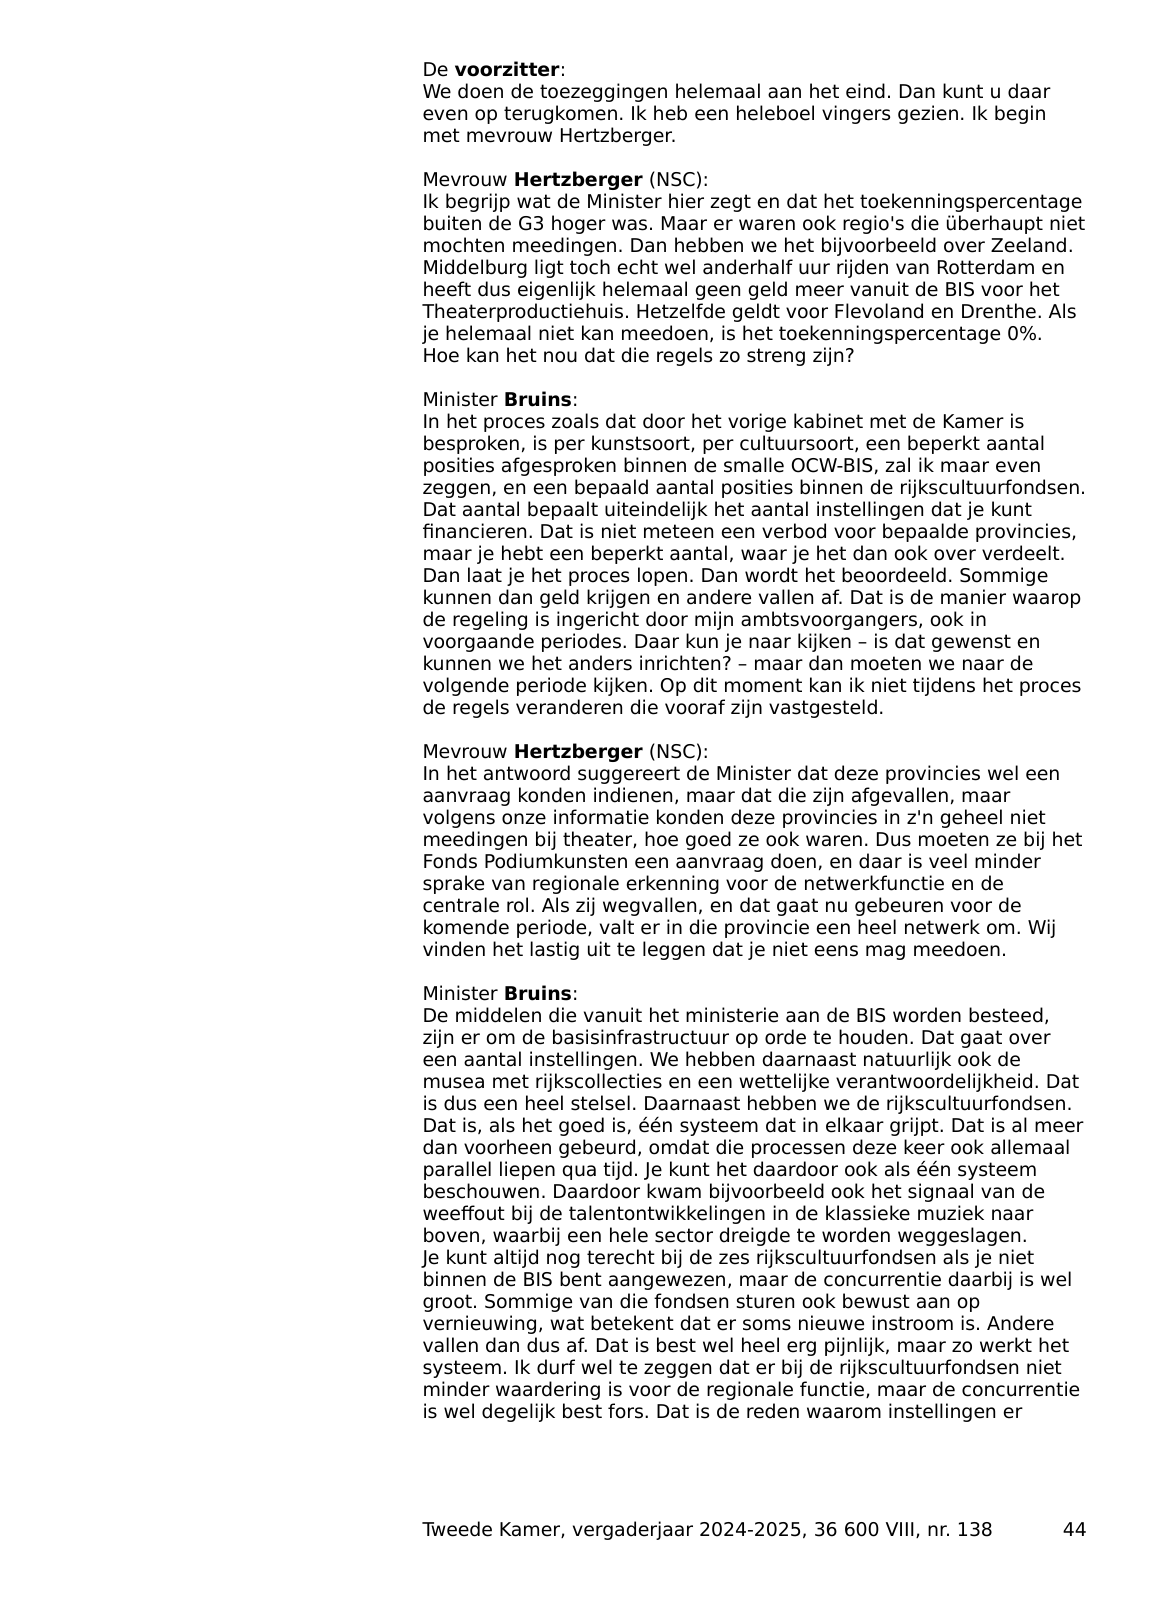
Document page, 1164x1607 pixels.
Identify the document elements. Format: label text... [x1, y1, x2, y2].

text Ik begrijp wat de Minister hier zegt en dat het toekenningspercentage buiten de G3 hoger was. Maar er waren ook regio's die überhaupt niet mochten meedingen. Dan hebben we het bijvoorbeeld over Zeeland. Middelburg ligt toch echt wel anderhalf uur rijden van Rotterdam en heeft dus eigenlijk helemaal geen geld meer vanuit de BIS voor het Theaterproductiehuis. Hetzelfde geldt voor Flevoland en Drenthe. Als je helemaal niet kan meedoen, is het toekenningspercentage 0%. Hoe kan het nou dat die regels zo streng zijn? [422, 191, 1087, 367]
text In het proces zoals dat door het vorige kabinet met de Kamer is besproken, is per kunstsoort, per cultuursoort, een beperkt aantal posities afgesproken binnen de smalle OCW-BIS, zal ik maar even zeggen, en een bepaald aantal posities binnen de rijkscultuurfondsen. Dat aantal bepaalt uiteindelijk het aantal instellingen dat je kunt financieren. Dat is niet meteen een verbod voor bepaalde provincies, maar je hebt een beperkt aantal, waar je het dan ook over verdeelt. Dan laat je het proces lopen. Dan wordt het beoordeeld. Sommige kunnen dan geld krijgen en andere vallen af. Dat is de manier waarop de regeling is ingericht door mijn ambtsvoorgangers, ook in voorgaande periodes. Daar kun je naar kijken – is dat gewenst en kunnen we het anders inrichten? – maar dan moeten we naar de volgende periode kijken. Op dit moment kan ik niet tijdens het proces de regels veranderen die vooraf zijn vastgesteld. [422, 411, 1087, 719]
text Minister Bruins: [422, 983, 1087, 1005]
text In het antwoord suggereert de Minister dat deze provincies wel een aanvraag konden indienen, maar dat die zijn afgevallen, maar volgens onze informatie konden deze provincies in z'n geheel niet meedingen bij theater, hoe goed ze ook waren. Dus moeten ze bij het Fonds Podiumkunsten een aanvraag doen, en daar is veel minder sprake van regionale erkenning voor de netwerkfunctie en de centrale rol. Als zij wegvallen, en dat gaat nu gebeuren voor de komende periode, valt er in die provincie een heel netwerk om. Wij vinden het lastig uit te leggen dat je niet eens mag meedoen. [422, 763, 1087, 961]
text Mevrouw Hertzberger (NSC): [422, 741, 1087, 763]
text Minister Bruins: [422, 389, 1087, 411]
text Mevrouw Hertzberger (NSC): [422, 169, 1087, 191]
text We doen de toezeggingen helemaal aan het eind. Dan kunt u daar even op terugkomen. Ik heb een heleboel vingers gezien. Ik begin met mevrouw Hertzberger. [422, 81, 1087, 147]
text Je kunt altijd nog terecht bij de zes rijkscultuurfondsen als je niet binnen de BIS bent aangewezen, maar de concurrentie daarbij is wel groot. Sommige van die fondsen sturen ook bewust aan op vernieuwing, wat betekent dat er soms nieuwe instroom is. Andere vallen dan dus af. Dat is best wel heel erg pijnlijk, maar zo werkt het systeem. Ik durf wel te zeggen dat er bij de rijkscultuurfondsen niet minder waardering is voor de regionale functie, maar de concurrentie is wel degelijk best fors. Dat is de reden waarom instellingen er [422, 1247, 1087, 1423]
text De voorzitter: [422, 59, 1087, 81]
text De middelen die vanuit het ministerie aan de BIS worden besteed, zijn er om de basisinfrastructuur op orde te houden. Dat gaat over een aantal instellingen. We hebben daarnaast natuurlijk ook de musea met rijkscollecties en een wettelijke verantwoordelijkheid. Dat is dus een heel stelsel. Daarnaast hebben we de rijkscultuurfondsen. Dat is, als het goed is, één systeem dat in elkaar grijpt. Dat is al meer dan voorheen gebeurd, omdat die processen deze keer ook allemaal parallel liepen qua tijd. Je kunt het daardoor ook als één systeem beschouwen. Daardoor kwam bijvoorbeeld ook het signaal van de weeffout bij de talentontwikkelingen in de klassieke muziek naar boven, waarbij een hele sector dreigde te worden weggeslagen. [422, 1005, 1087, 1247]
